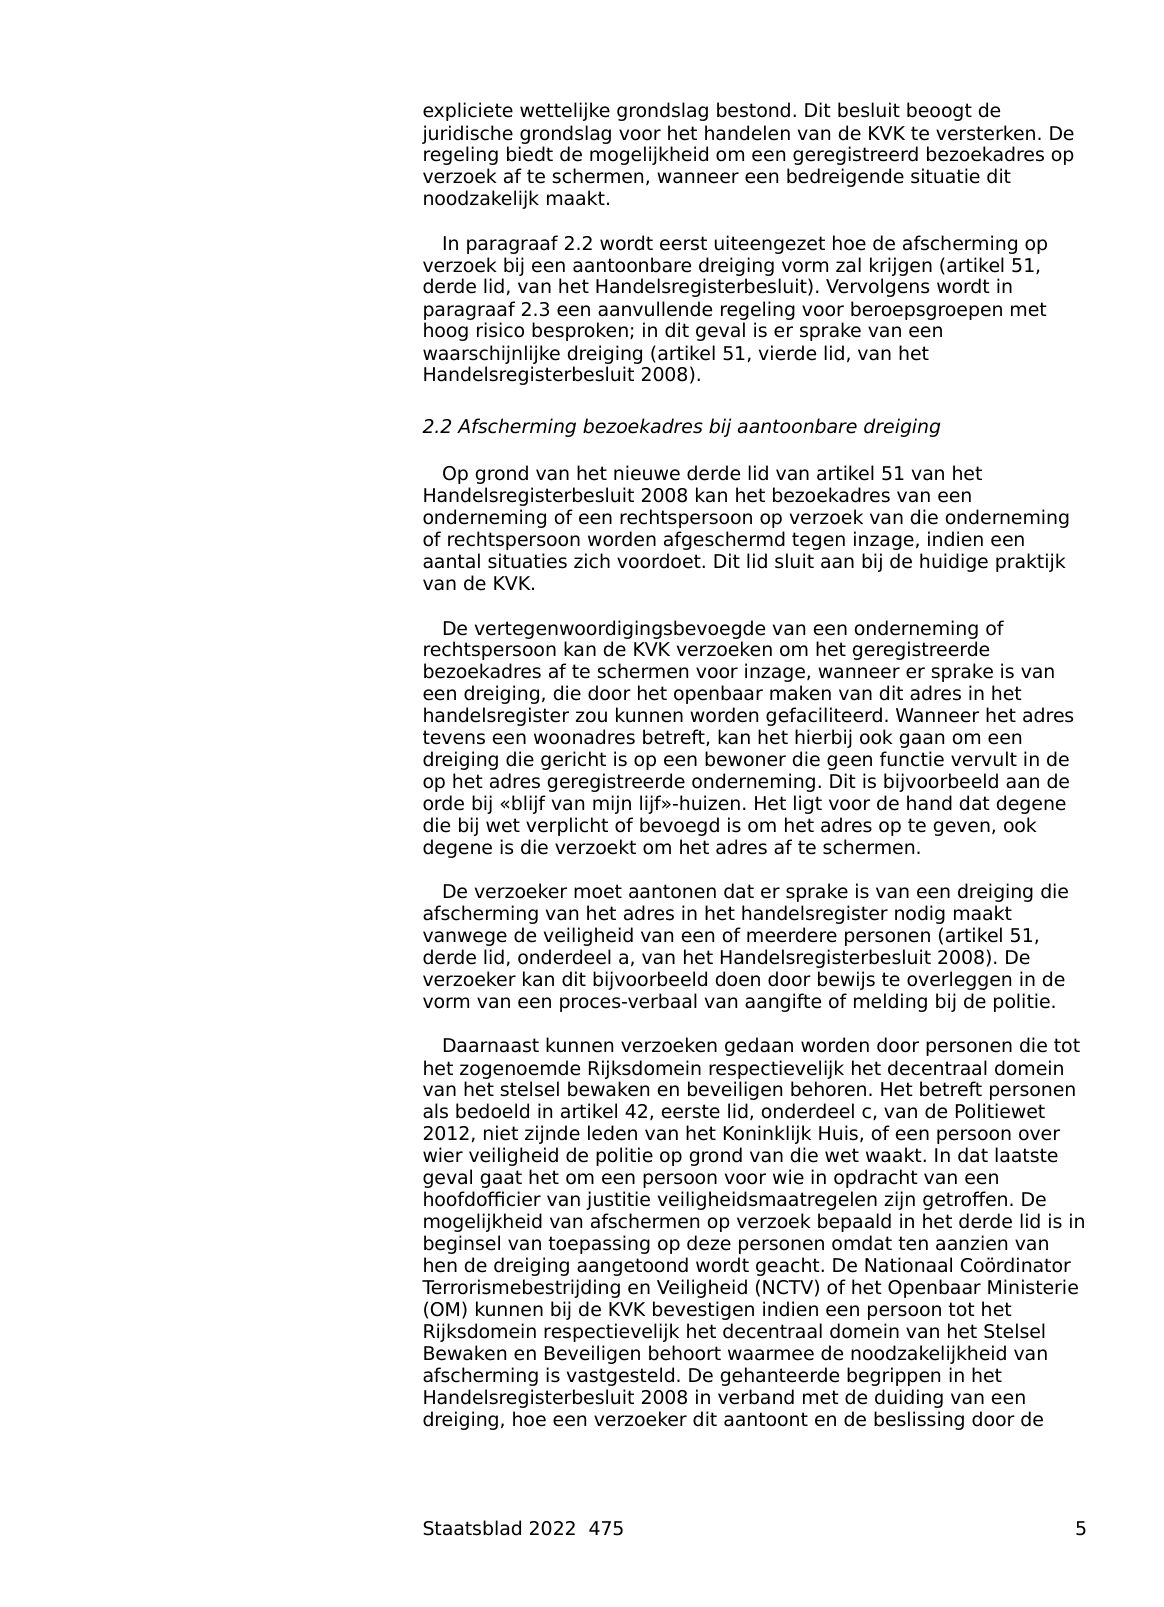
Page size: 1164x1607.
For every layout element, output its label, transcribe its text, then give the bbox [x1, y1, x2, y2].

text expliciete wettelijke grondslag bestond. Dit besluit beoogt de juridische grondslag voor het handelen van de KVK te versterken. De regeling biedt de mogelijkheid om een geregistreerd bezoekadres op verzoek af te schermen, wanneer een bedreigende situatie dit noodzakelijk maakt. [422, 100, 1087, 210]
text Op grond van het nieuwe derde lid van artikel 51 van het Handelsregisterbesluit 2008 kan het bezoekadres van een onderneming of een rechtspersoon op verzoek van die onderneming of rechtspersoon worden afgeschermd tegen inzage, indien een aantal situaties zich voordoet. Dit lid sluit aan bij de huidige praktijk van de KVK. [422, 463, 1087, 595]
text De vertegenwoordigingsbevoegde van een onderneming of rechtspersoon kan de KVK verzoeken om het geregistreerde bezoekadres af te schermen voor inzage, wanneer er sprake is van een dreiging, die door het openbaar maken van dit adres in het handelsregister zou kunnen worden gefaciliteerd. Wanneer het adres tevens een woonadres betreft, kan het hierbij ook gaan om een dreiging die gericht is op een bewoner die geen functie vervult in de op het adres geregistreerde onderneming. Dit is bijvoorbeeld aan de orde bij «blijf van mijn lijf»-huizen. Het ligt voor de hand dat degene die bij wet verplicht of bevoegd is om het adres op te geven, ook degene is die verzoekt om het adres af te schermen. [422, 617, 1087, 859]
text Daarnaast kunnen verzoeken gedaan worden door personen die tot het zogenoemde Rijksdomein respectievelijk het decentraal domein van het stelsel bewaken en beveiligen behoren. Het betreft personen als bedoeld in artikel 42, eerste lid, onderdeel c, van de Politiewet 2012, niet zijnde leden van het Koninklijk Huis, of een persoon over wier veiligheid de politie op grond van die wet waakt. In dat laatste geval gaat het om een persoon voor wie in opdracht van een hoofdofficier van justitie veiligheidsmaatregelen zijn getroffen. De mogelijkheid van afschermen op verzoek bepaald in het derde lid is in beginsel van toepassing op deze personen omdat ten aanzien van hen de dreiging aangetoond wordt geacht. De Nationaal Coördinator Terrorismebestrijding en Veiligheid (NCTV) of het Openbaar Ministerie (OM) kunnen bij de KVK bevestigen indien een persoon tot het Rijksdomein respectievelijk het decentraal domein van het Stelsel Bewaken en Beveiligen behoort waarmee de noodzakelijkheid van afscherming is vastgesteld. De gehanteerde begrippen in het Handelsregisterbesluit 2008 in verband met de duiding van een dreiging, hoe een verzoeker dit aantoont en de beslissing door de [422, 1035, 1087, 1431]
text De verzoeker moet aantonen dat er sprake is van een dreiging die afscherming van het adres in het handelsregister nodig maakt vanwege de veiligheid van een of meerdere personen (artikel 51, derde lid, onderdeel a, van het Handelsregisterbesluit 2008). De verzoeker kan dit bijvoorbeeld doen door bewijs te overleggen in de vorm van een proces-verbaal van aangifte of melding bij de politie. [422, 881, 1087, 1013]
subtitle 2.2 Afscherming bezoekadres bij aantoonbare dreiging [422, 416, 1087, 438]
text In paragraaf 2.2 wordt eerst uiteengezet hoe de afscherming op verzoek bij een aantoonbare dreiging vorm zal krijgen (artikel 51, derde lid, van het Handelsregisterbesluit). Vervolgens wordt in paragraaf 2.3 een aanvullende regeling voor beroepsgroepen met hoog risico besproken; in dit geval is er sprake van een waarschijnlijke dreiging (artikel 51, vierde lid, van het Handelsregisterbesluit 2008). [422, 232, 1087, 386]
